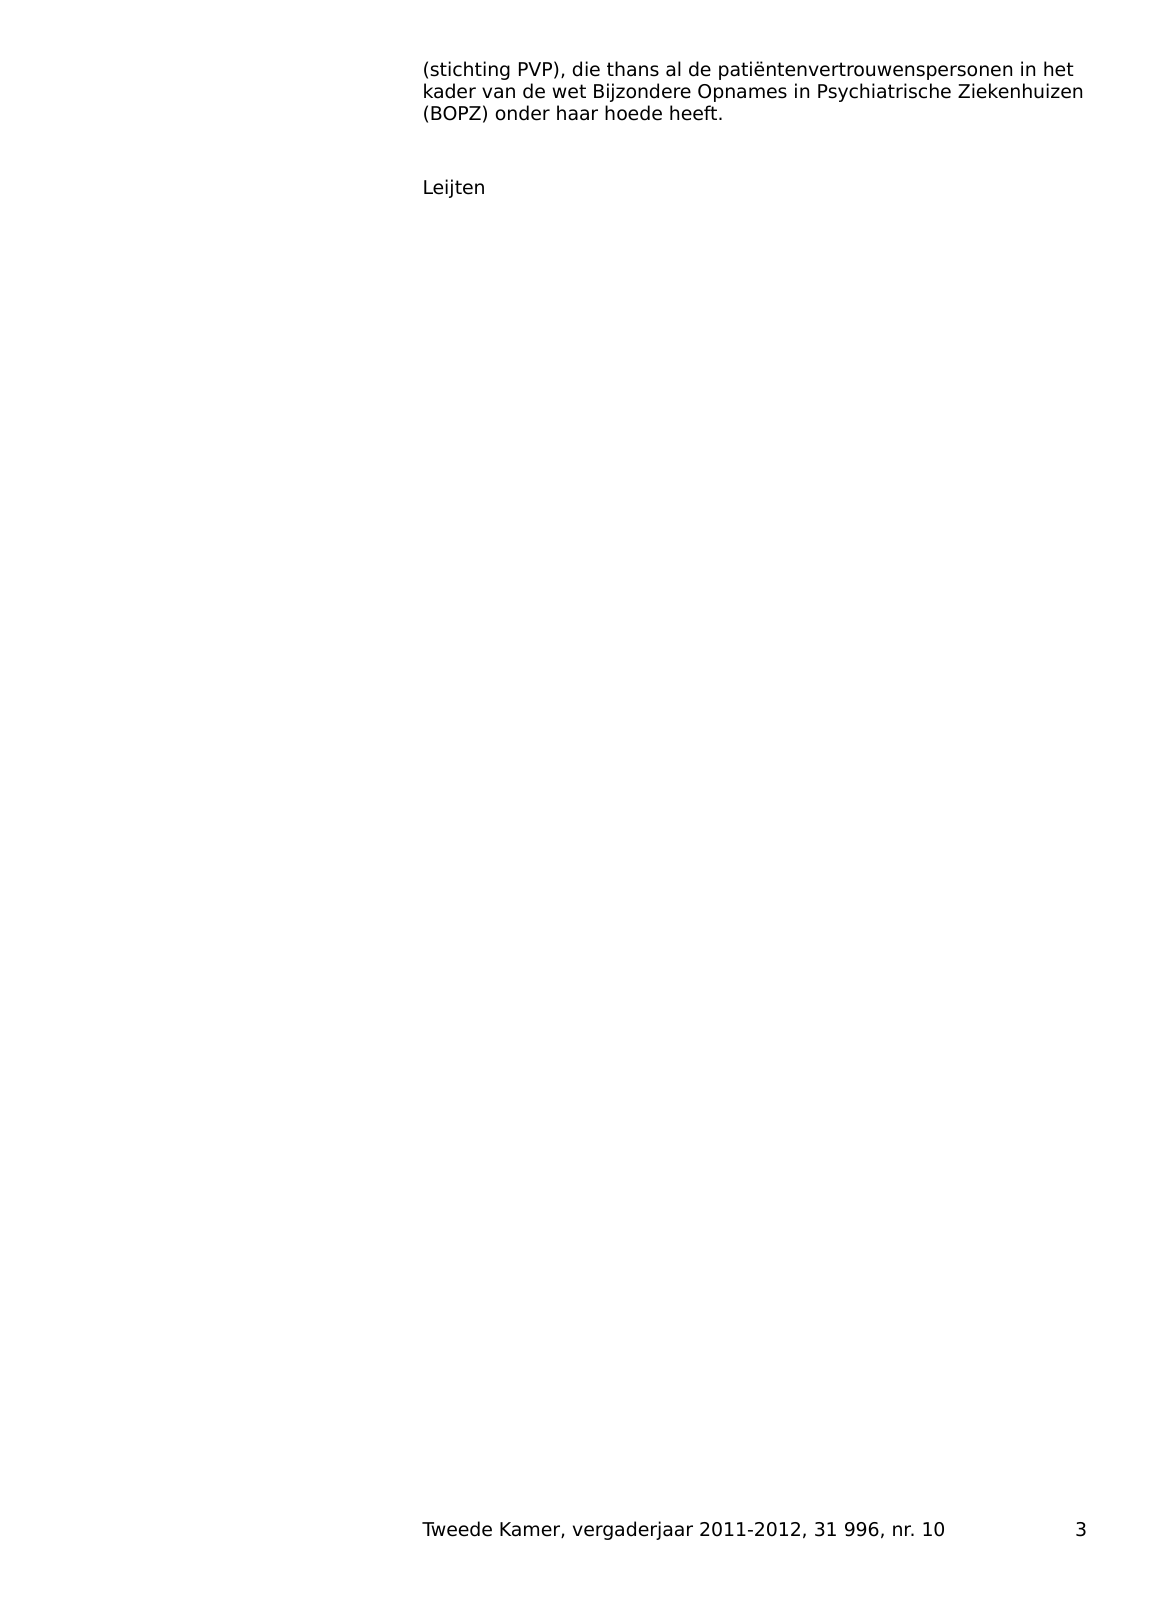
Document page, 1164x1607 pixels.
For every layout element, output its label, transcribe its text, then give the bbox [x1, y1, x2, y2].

text (stichting PVP), die thans al de patiëntenvertrouwenspersonen in het kader van de wet Bijzondere Opnames in Psychiatrische Ziekenhuizen (BOPZ) onder haar hoede heeft. [422, 59, 1087, 125]
text Leijten [422, 155, 1087, 199]
